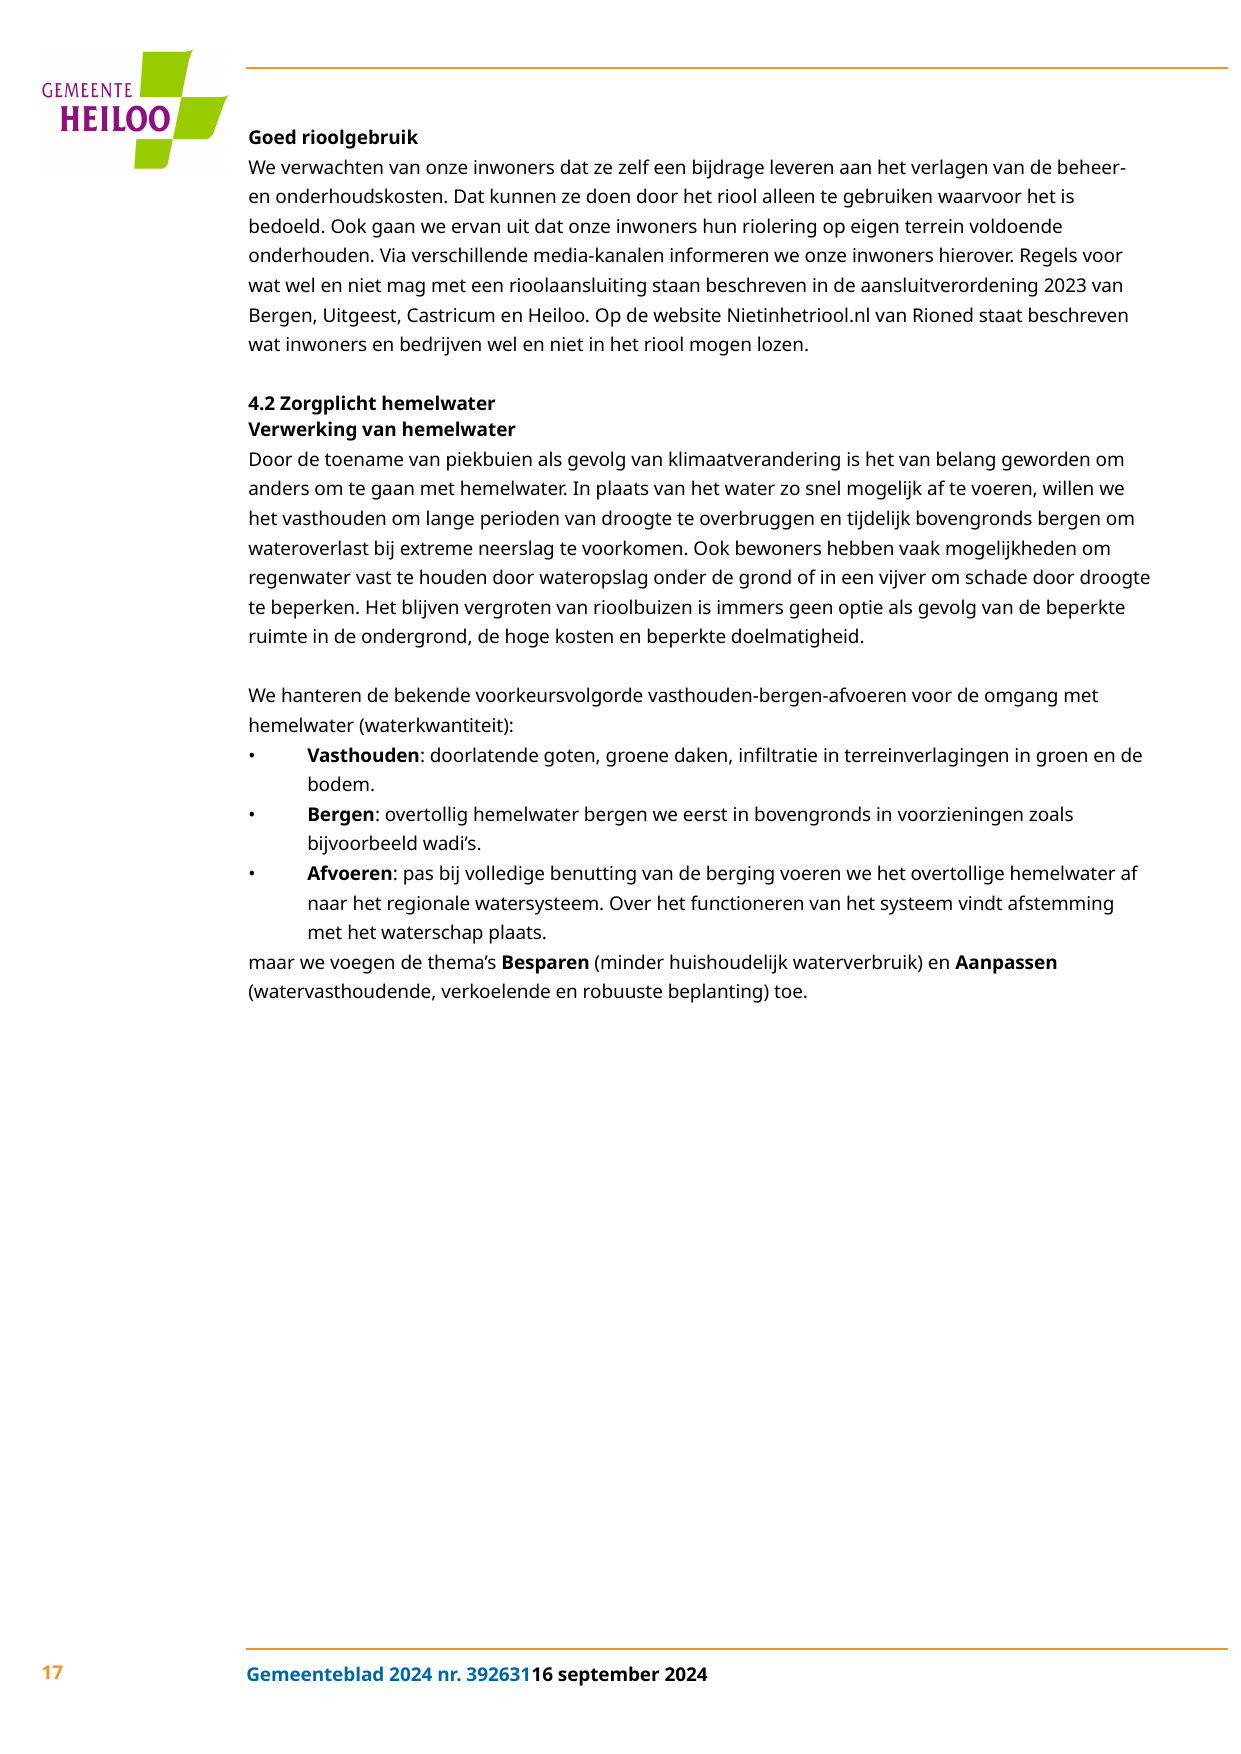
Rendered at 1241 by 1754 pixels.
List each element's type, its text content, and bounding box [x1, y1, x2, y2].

text We verwachten van onze inwoners dat ze zelf een bijdrage leveren aan het verlagen van de beheer- en onderhoudskosten. Dat kunnen ze doen door het riool alleen te gebruiken waarvoor het is bedoeld. Ook gaan we ervan uit dat onze inwoners hun riolering op eigen terrein voldoende onderhouden. Via verschillende media-kanalen informeren we onze inwoners hierover. Regels voor wat wel en niet mag met een rioolaansluiting staan beschreven in de aansluitverordening 2023 van Bergen, Uitgeest, Castricum en Heiloo. Op de website Nietinhetriool.nl van Rioned staat beschreven wat inwoners en bedrijven wel en niet in het riool mogen lozen. [248, 154, 1152, 357]
table_header We hanteren de bekende voorkeursvolgorde vasthouden-bergen-afvoeren voor de omgang met hemelwater (waterkwantiteit): Vasthouden: doorlatende goten, groene daken, infiltratie in terreinverlagingen in groen en de bodem. Bergen: overtollig hemelwater bergen we eerst in bovengronds in voorzieningen zoals bijvoorbeeld wadi’s. Afvoeren: pas bij volledige benutting van de berging voeren we het overtollige hemelwater af naar het regionale watersysteem. Over het functioneren van het systeem vindt afstemming met het waterschap plaats. maar we voegen de thema’s Besparen (minder huishoudelijk waterverbruik) en Aanpassen (watervasthoudende, verkoelende en robuuste beplanting) toe. [248, 683, 1152, 1034]
picture [41, 47, 231, 172]
text Door de toename van piekbuien als gevolg van klimaatverandering is het van belang geworden om anders om te gaan met hemelwater. In plaats van het water zo snel mogelijk af te voeren, willen we het vasthouden om lange perioden van droogte te overbruggen en tijdelijk bovengronds bergen om wateroverlast bij extreme neerslag te voorkomen. Ook bewoners hebben vaak mogelijkheden om regenwater vast te houden door wateropslag onder de grond of in een vijver om schade door droogte te beperken. Het blijven vergroten van rioolbuizen is immers geen optie als gevolg van de beperkte ruimte in de ondergrond, de hoge kosten en beperkte doelmatigheid. [248, 446, 1152, 649]
text Verwerking van hemelwater [248, 416, 1152, 442]
text Goed rioolgebruik [248, 124, 1152, 150]
text 4.2 Zorgplicht hemelwater [248, 391, 1152, 416]
